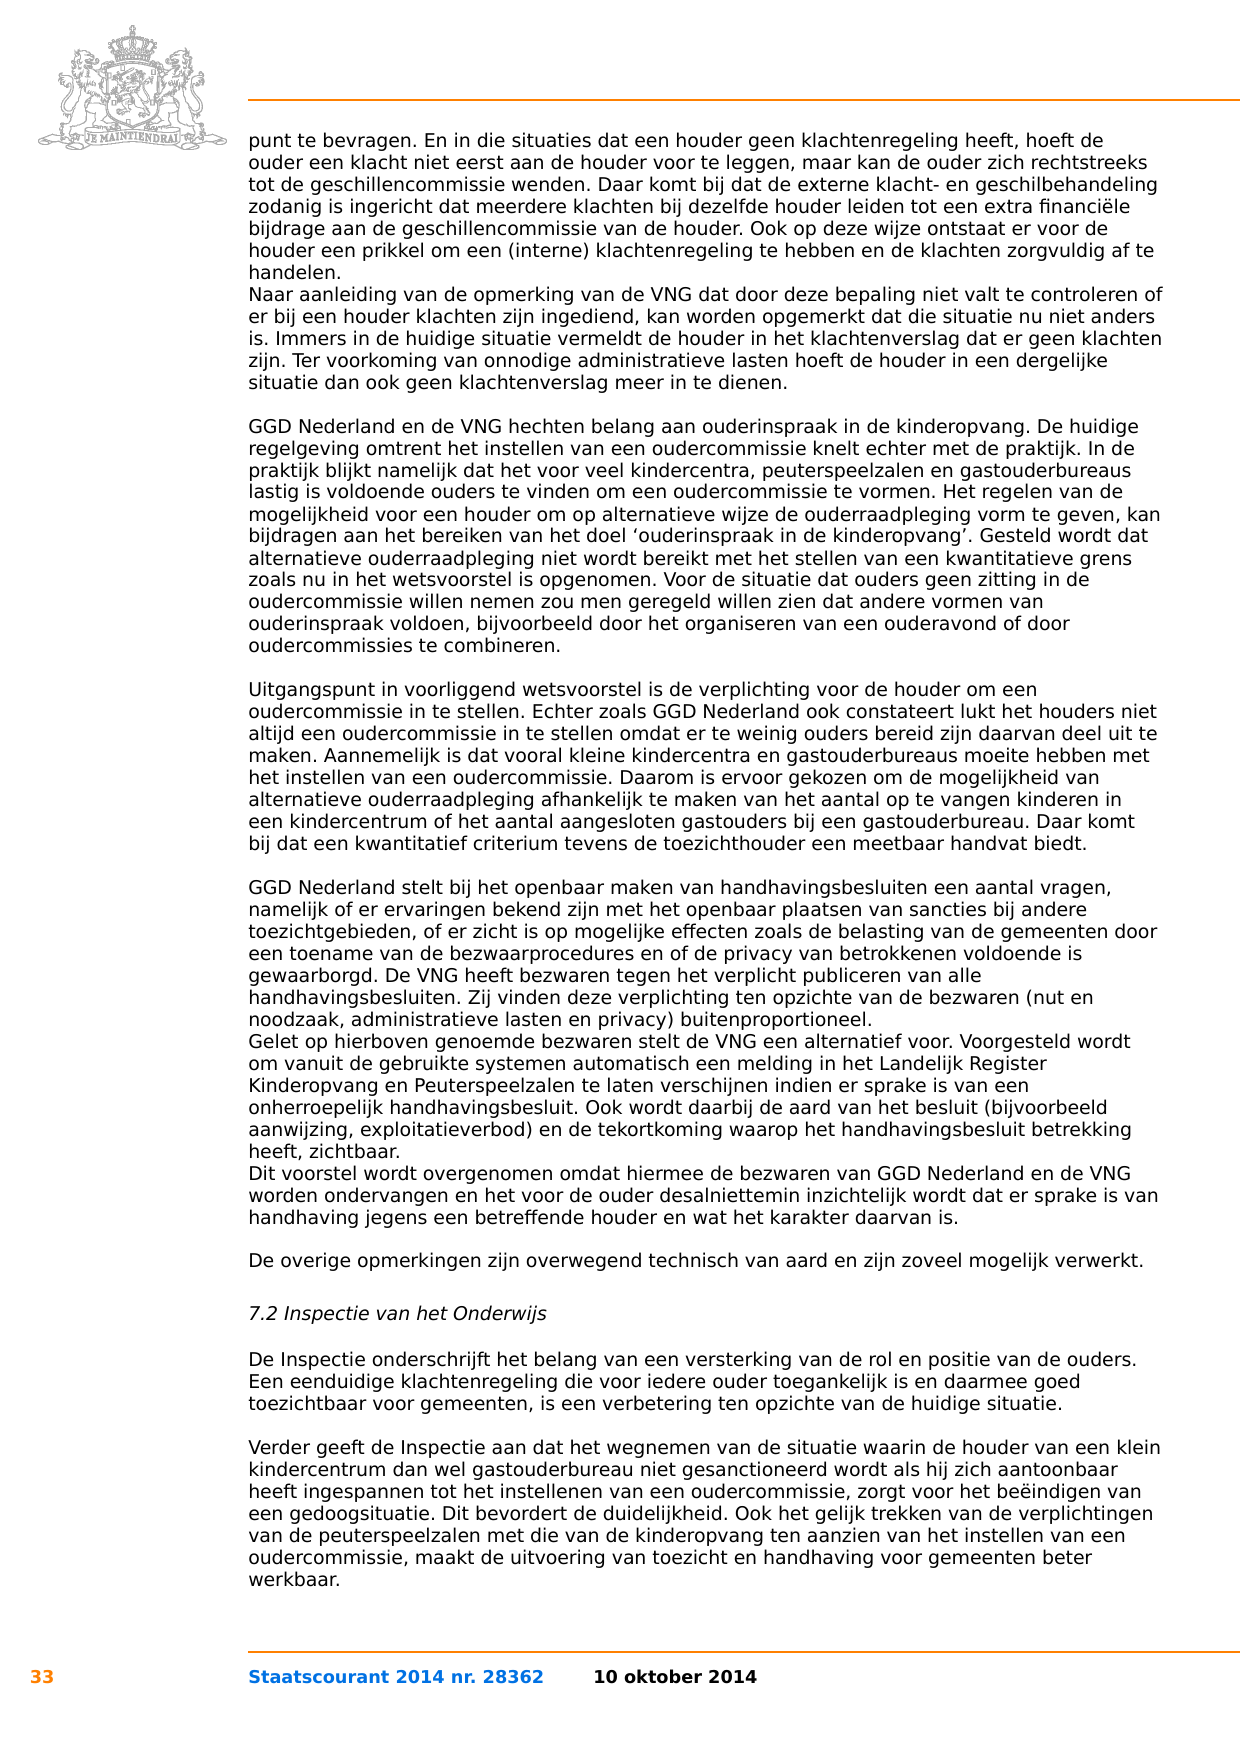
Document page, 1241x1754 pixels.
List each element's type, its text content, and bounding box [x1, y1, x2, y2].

text GGD Nederland en de VNG hechten belang aan ouderinspraak in de kinderopvang. De huidige regelgeving omtrent het instellen van een oudercommissie knelt echter met de praktijk. In de praktijk blijkt namelijk dat het voor veel kindercentra, peuterspeelzalen en gastouderbureaus lastig is voldoende ouders te vinden om een oudercommissie te vormen. Het regelen van de mogelijkheid voor een houder om op alternatieve wijze de ouderraadpleging vorm te geven, kan bijdragen aan het bereiken van het doel ‘ouderinspraak in de kinderopvang’. Gesteld wordt dat alternatieve ouderraadpleging niet wordt bereikt met het stellen van een kwantitatieve grens zoals nu in het wetsvoorstel is opgenomen. Voor de situatie dat ouders geen zitting in de oudercommissie willen nemen zou men geregeld willen zien dat andere vormen van ouderinspraak voldoen, bijvoorbeeld door het organiseren van een ouderavond of door oudercommissies te combineren. [248, 416, 1163, 657]
text punt te bevragen. En in die situaties dat een houder geen klachtenregeling heeft, hoeft de ouder een klacht niet eerst aan de houder voor te leggen, maar kan de ouder zich rechtstreeks tot de geschillencommissie wenden. Daar komt bij dat de externe klacht- en geschilbehandeling zodanig is ingericht dat meerdere klachten bij dezelfde houder leiden tot een extra financiële bijdrage aan de geschillencommissie van de houder. Ook op deze wijze ontstaat er voor de houder een prikkel om een (interne) klachtenregeling te hebben en de klachten zorgvuldig af te handelen. [248, 130, 1163, 284]
text Uitgangspunt in voorliggend wetsvoorstel is de verplichting voor de houder om een oudercommissie in te stellen. Echter zoals GGD Nederland ook constateert lukt het houders niet altijd een oudercommissie in te stellen omdat er te weinig ouders bereid zijn daarvan deel uit te maken. Aannemelijk is dat vooral kleine kindercentra en gastouderbureaus moeite hebben met het instellen van een oudercommissie. Daarom is ervoor gekozen om de mogelijkheid van alternatieve ouderraadpleging afhankelijk te maken van het aantal op te vangen kinderen in een kindercentrum of het aantal aangesloten gastouders bij een gastouderbureau. Daar komt bij dat een kwantitatief criterium tevens de toezichthouder een meetbaar handvat biedt. [248, 679, 1163, 855]
text GGD Nederland stelt bij het openbaar maken van handhavingsbesluiten een aantal vragen, namelijk of er ervaringen bekend zijn met het openbaar plaatsen van sancties bij andere toezichtgebieden, of er zicht is op mogelijke effecten zoals de belasting van de gemeenten door een toename van de bezwaarprocedures en of de privacy van betrokkenen voldoende is gewaarborgd. De VNG heeft bezwaren tegen het verplicht publiceren van alle handhavingsbesluiten. Zij vinden deze verplichting ten opzichte van de bezwaren (nut en noodzaak, administratieve lasten en privacy) buitenproportioneel. [248, 877, 1163, 1031]
text Dit voorstel wordt overgenomen omdat hiermee de bezwaren van GGD Nederland en de VNG worden ondervangen en het voor de ouder desalniettemin inzichtelijk wordt dat er sprake is van handhaving jegens een betreffende houder en wat het karakter daarvan is. [248, 1163, 1163, 1228]
text Naar aanleiding van de opmerking van de VNG dat door deze bepaling niet valt te controleren of er bij een houder klachten zijn ingediend, kan worden opgemerkt dat die situatie nu niet anders is. Immers in de huidige situatie vermeldt de houder in het klachtenverslag dat er geen klachten zijn. Ter voorkoming van onnodige administratieve lasten hoeft de houder in een dergelijke situatie dan ook geen klachtenverslag meer in te dienen. [248, 284, 1163, 394]
subtitle 7.2 Inspectie van het Onderwijs [248, 1302, 1163, 1324]
text De Inspectie onderschrijft het belang van een versterking van de rol en positie van de ouders. Een eenduidige klachtenregeling die voor iedere ouder toegankelijk is en daarmee goed toezichtbaar voor gemeenten, is een verbetering ten opzichte van de huidige situatie. [248, 1349, 1163, 1415]
text De overige opmerkingen zijn overwegend technisch van aard en zijn zoveel mogelijk verwerkt. [248, 1250, 1163, 1272]
text Verder geeft de Inspectie aan dat het wegnemen van de situatie waarin de houder van een klein kindercentrum dan wel gastouderbureau niet gesanctioneerd wordt als hij zich aantoonbaar heeft ingespannen tot het instellenen van een oudercommissie, zorgt voor het beëindigen van een gedoogsituatie. Dit bevordert de duidelijkheid. Ook het gelijk trekken van de verplichtingen van de peuterspeelzalen met die van de kinderopvang ten aanzien van het instellen van een oudercommissie, maakt de uitvoering van toezicht en handhaving voor gemeenten beter werkbaar. [248, 1437, 1163, 1591]
picture [38, 25, 227, 150]
text Gelet op hierboven genoemde bezwaren stelt de VNG een alternatief voor. Voorgesteld wordt om vanuit de gebruikte systemen automatisch een melding in het Landelijk Register Kinderopvang en Peuterspeelzalen te laten verschijnen indien er sprake is van een onherroepelijk handhavingsbesluit. Ook wordt daarbij de aard van het besluit (bijvoorbeeld aanwijzing, exploitatieverbod) en de tekortkoming waarop het handhavingsbesluit betrekking heeft, zichtbaar. [248, 1031, 1163, 1163]
